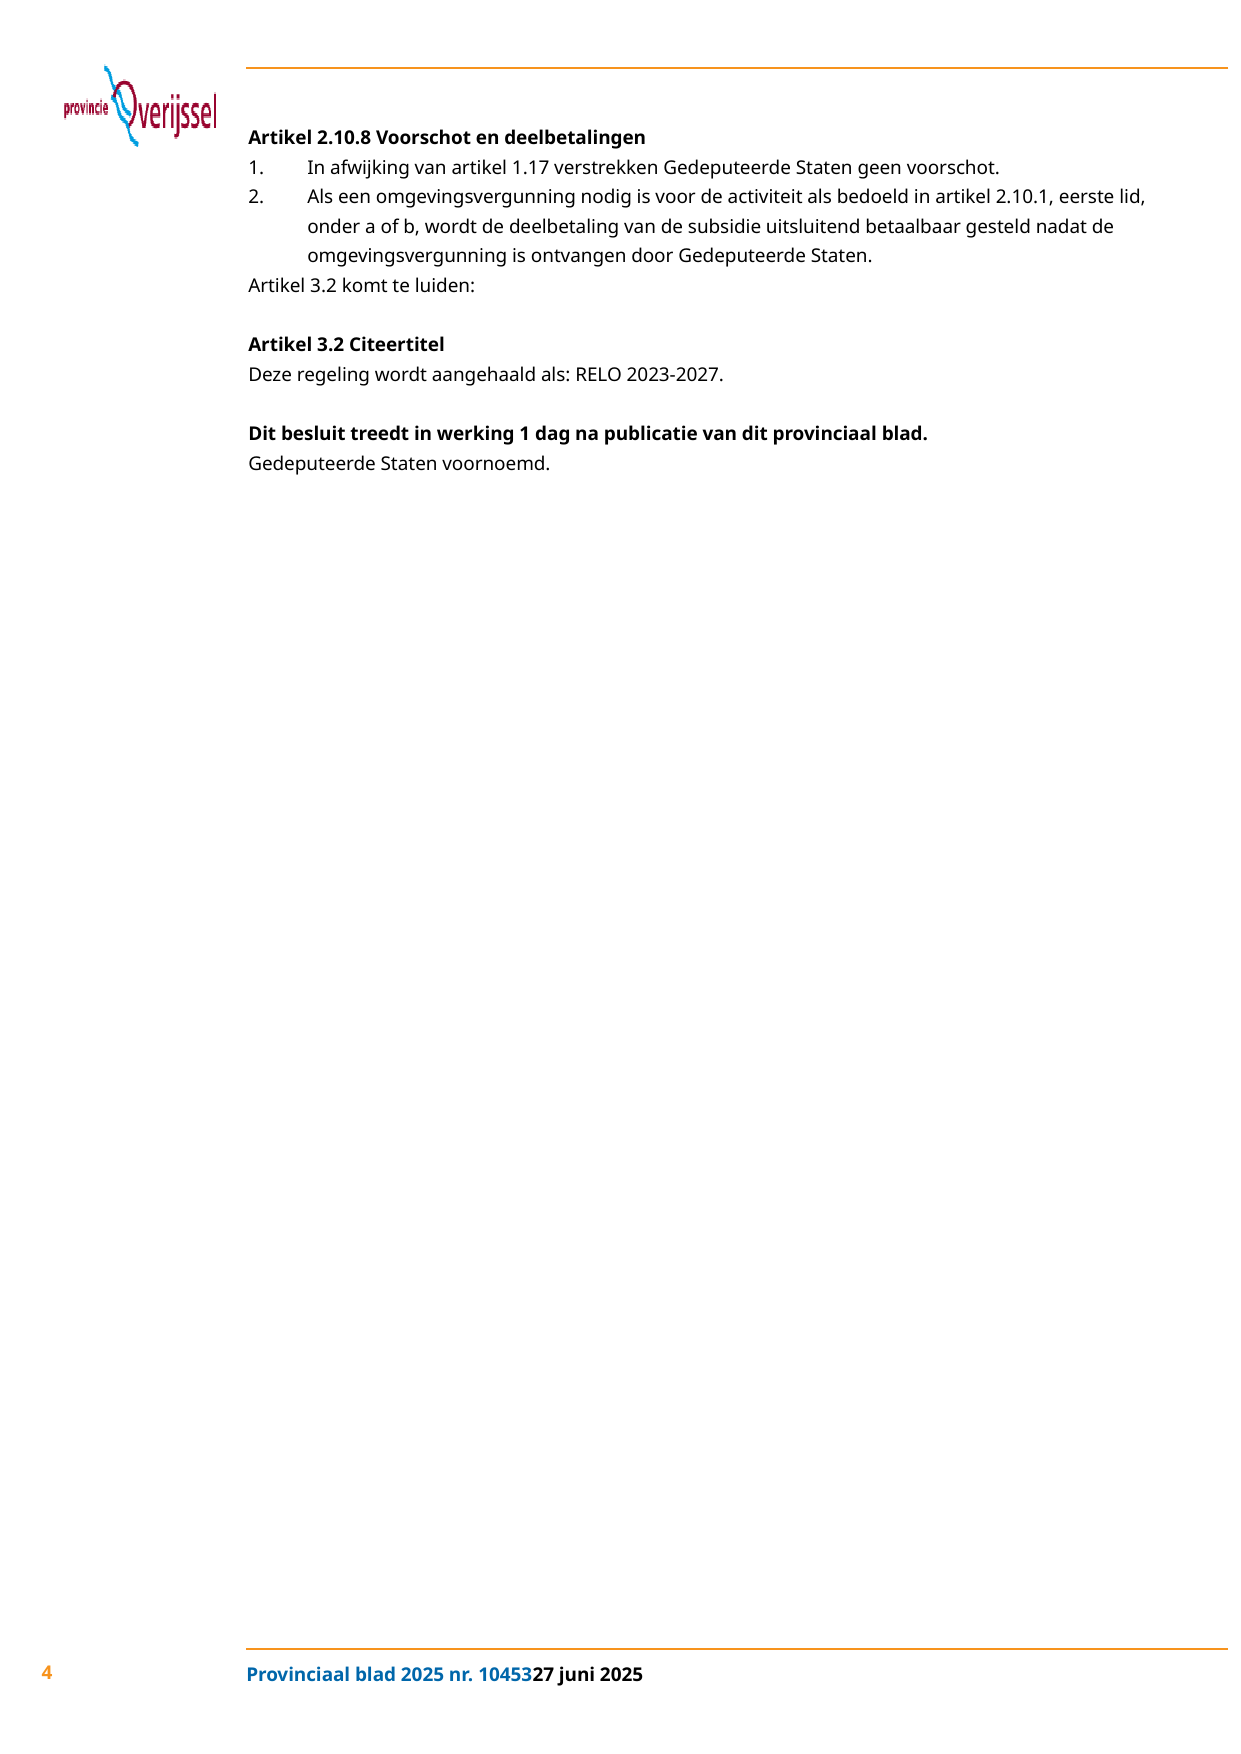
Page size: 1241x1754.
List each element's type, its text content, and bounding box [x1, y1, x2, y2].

text Dit besluit treedt in werking 1 dag na publicatie van dit provinciaal blad. [248, 420, 1152, 446]
list Als een omgevingsvergunning nodig is voor de activiteit als bedoeld in artikel 2.10.1, eerste lid, onder a of b, wordt de deelbetaling van de subsidie uitsluitend betaalbaar gesteld nadat de omgevingsvergunning is ontvangen door Gedeputeerde Staten. [248, 183, 1152, 268]
text Artikel 3.2 Citeertitel [248, 331, 1152, 357]
text Deze regeling wordt aangehaald als: RELO 2023-2027. [248, 361, 1152, 387]
text Gedeputeerde Staten voornoemd. [248, 450, 1152, 476]
text Artikel 3.2 komt te luiden: [248, 272, 1152, 298]
list In afwijking van artikel 1.17 verstrekken Gedeputeerde Staten geen voorschot. [248, 154, 1152, 180]
text Artikel 2.10.8 Voorschot en deelbetalingen [248, 124, 1152, 150]
picture [41, 47, 231, 172]
